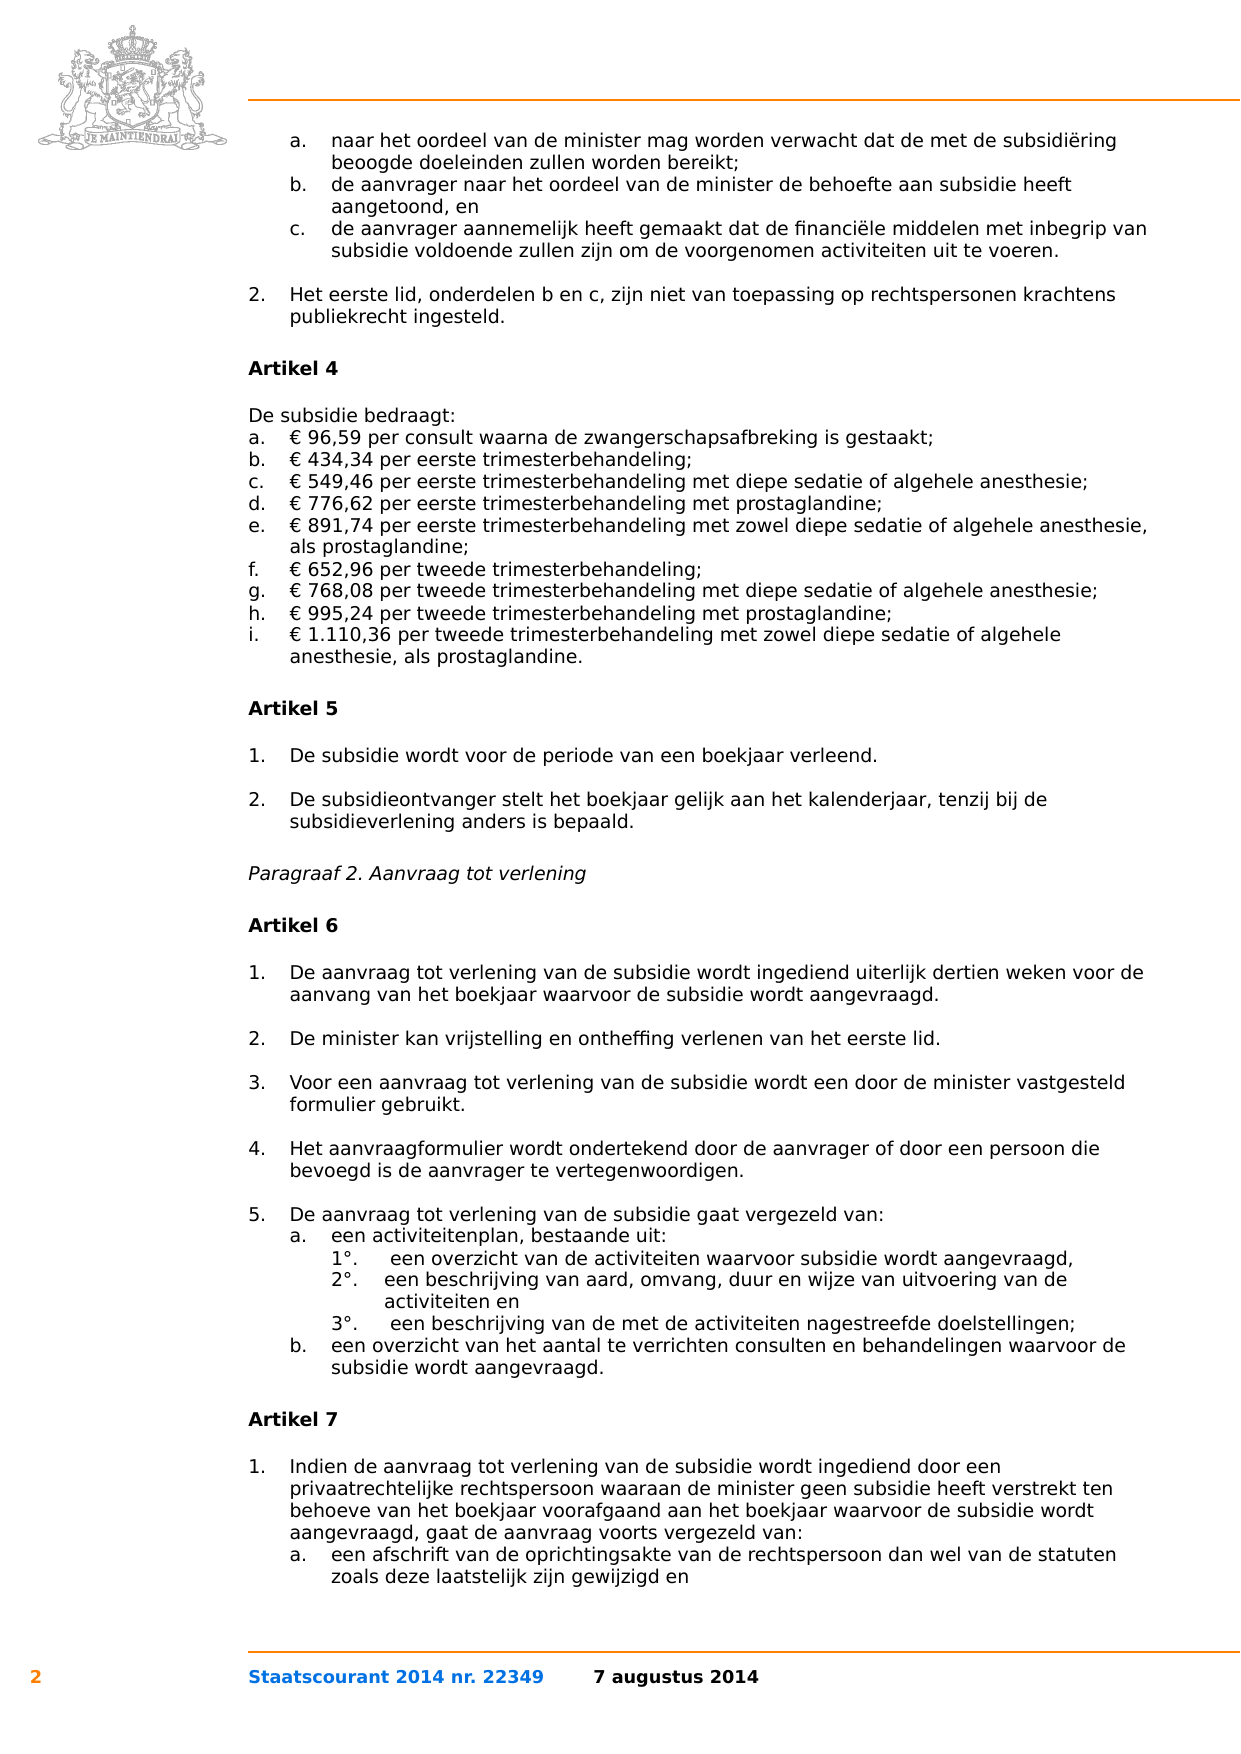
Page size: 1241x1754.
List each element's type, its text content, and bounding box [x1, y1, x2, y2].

subtitle Artikel 7 [248, 1409, 1163, 1431]
text h. € 995,24 per tweede trimesterbehandeling met prostaglandine; [248, 602, 1163, 624]
text c. de aanvrager aannemelijk heeft gemaakt dat de financiële middelen met inbegrip van subsidie voldoende zullen zijn om de voorgenomen activiteiten uit te voeren. [289, 218, 1163, 262]
text b. € 434,34 per eerste trimesterbehandeling; [248, 448, 1163, 471]
text a. een afschrift van de oprichtingsakte van de rechtspersoon dan wel van de statuten zoals deze laatstelijk zijn gewijzigd en [289, 1544, 1163, 1588]
subtitle Paragraaf 2. Aanvraag tot verlening [248, 863, 1163, 885]
text 2. Het eerste lid, onderdelen b en c, zijn niet van toepassing op rechtspersonen krachtens publiekrecht ingesteld. [248, 284, 1163, 328]
text 1. De aanvraag tot verlening van de subsidie wordt ingediend uiterlijk dertien weken voor de aanvang van het boekjaar waarvoor de subsidie wordt aangevraagd. [248, 962, 1163, 1006]
text g. € 768,08 per tweede trimesterbehandeling met diepe sedatie of algehele anesthesie; [248, 580, 1163, 602]
text 3°. een beschrijving van de met de activiteiten nagestreefde doelstellingen; [331, 1313, 1163, 1335]
text b. de aanvrager naar het oordeel van de minister de behoefte aan subsidie heeft aangetoond, en [289, 174, 1163, 218]
text d. € 776,62 per eerste trimesterbehandeling met prostaglandine; [248, 492, 1163, 514]
text c. € 549,46 per eerste trimesterbehandeling met diepe sedatie of algehele anesthesie; [248, 471, 1163, 492]
subtitle Artikel 5 [248, 698, 1163, 720]
text i. € 1.110,36 per tweede trimesterbehandeling met zowel diepe sedatie of algehele anesthesie, als prostaglandine. [248, 624, 1163, 668]
text e. € 891,74 per eerste trimesterbehandeling met zowel diepe sedatie of algehele anesthesie, als prostaglandine; [248, 514, 1163, 558]
text 1°. een overzicht van de activiteiten waarvoor subsidie wordt aangevraagd, [331, 1247, 1163, 1269]
text 1. De subsidie wordt voor de periode van een boekjaar verleend. [248, 745, 1163, 767]
text 5. De aanvraag tot verlening van de subsidie gaat vergezeld van: [248, 1203, 1163, 1225]
text 1. Indien de aanvraag tot verlening van de subsidie wordt ingediend door een privaatrechtelijke rechtspersoon waaraan de minister geen subsidie heeft verstrekt ten behoeve van het boekjaar voorafgaand aan het boekjaar waarvoor de subsidie wordt aangevraagd, gaat de aanvraag voorts vergezeld van: [248, 1456, 1163, 1544]
text 2°. een beschrijving van aard, omvang, duur en wijze van uitvoering van de activiteiten en [331, 1269, 1163, 1313]
picture [38, 25, 227, 150]
text 3. Voor een aanvraag tot verlening van de subsidie wordt een door de minister vastgesteld formulier gebruikt. [248, 1072, 1163, 1116]
text a. € 96,59 per consult waarna de zwangerschapsafbreking is gestaakt; [248, 427, 1163, 448]
text De subsidie bedraagt: [248, 404, 1163, 427]
text a. naar het oordeel van de minister mag worden verwacht dat de met de subsidiëring beoogde doeleinden zullen worden bereikt; [289, 130, 1163, 174]
text 4. Het aanvraagformulier wordt ondertekend door de aanvrager of door een persoon die bevoegd is de aanvrager te vertegenwoordigen. [248, 1138, 1163, 1182]
text 2. De subsidieontvanger stelt het boekjaar gelijk aan het kalenderjaar, tenzij bij de subsidieverlening anders is bepaald. [248, 789, 1163, 833]
text 2. De minister kan vrijstelling en ontheffing verlenen van het eerste lid. [248, 1028, 1163, 1050]
text b. een overzicht van het aantal te verrichten consulten en behandelingen waarvoor de subsidie wordt aangevraagd. [289, 1335, 1163, 1379]
text a. een activiteitenplan, bestaande uit: [289, 1225, 1163, 1247]
text f. € 652,96 per tweede trimesterbehandeling; [248, 558, 1163, 580]
subtitle Artikel 6 [248, 915, 1163, 937]
subtitle Artikel 4 [248, 358, 1163, 379]
